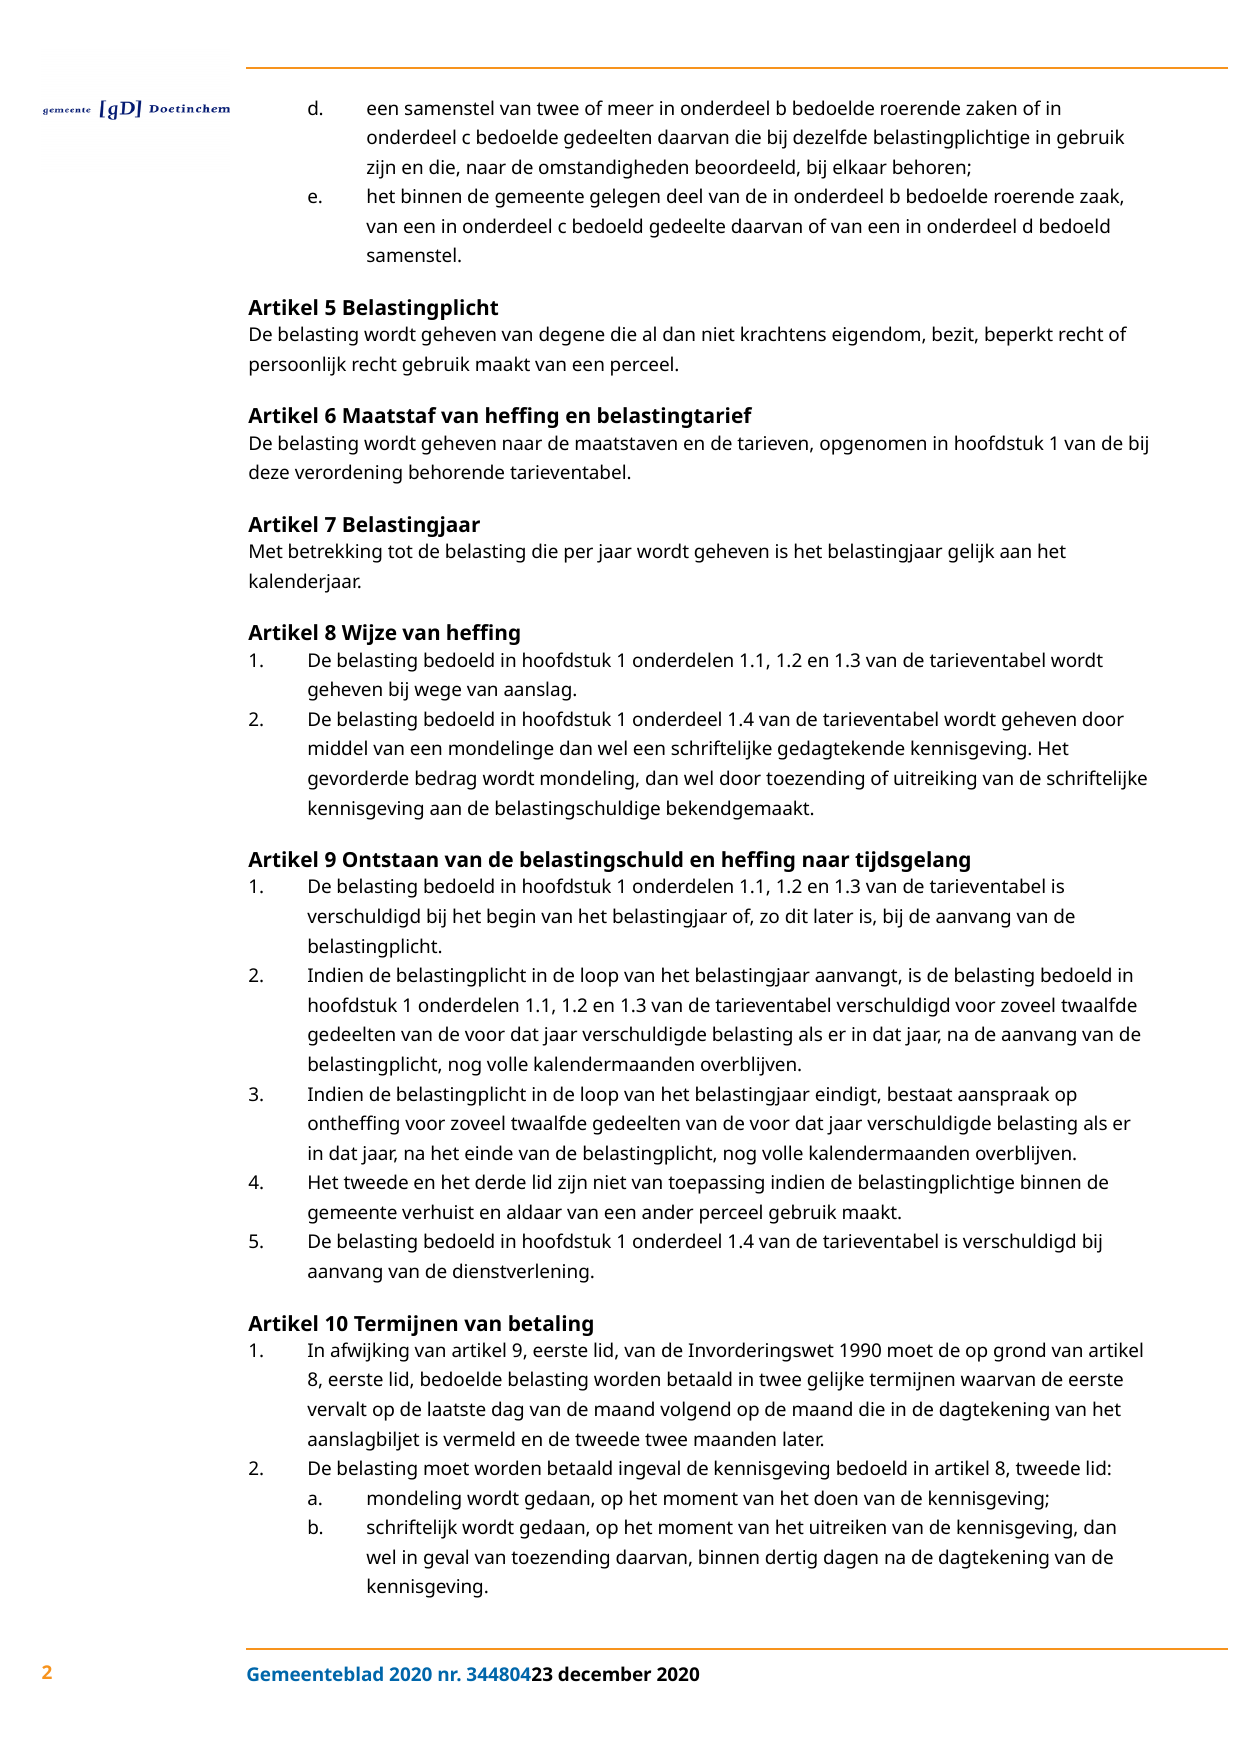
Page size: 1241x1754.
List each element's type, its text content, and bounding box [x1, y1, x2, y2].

text Met betrekking tot de belasting die per jaar wordt geheven is het belastingjaar gelijk aan het kalenderjaar. [248, 538, 1152, 594]
list mondeling wordt gedaan, op het moment van het doen van de kennisgeving; [307, 1485, 1152, 1511]
list schriftelijk wordt gedaan, op het moment van het uitreiken van de kennisgeving, dan wel in geval van toezending daarvan, binnen dertig dagen na de dagtekening van de kennisgeving. [307, 1514, 1152, 1599]
picture [41, 47, 231, 172]
text De belasting wordt geheven naar de maatstaven en de tarieven, opgenomen in hoofdstuk 1 van de bij deze verordening behorende tarieventabel. [248, 430, 1152, 485]
list In afwijking van artikel 9, eerste lid, van de Invorderingswet 1990 moet de op grond van artikel 8, eerste lid, bedoelde belasting worden betaald in twee gelijke termijnen waarvan de eerste vervalt op de laatste dag van de maand volgend op de maand die in de dagtekening van het aanslagbiljet is vermeld en de tweede twee maanden later. [248, 1337, 1152, 1452]
text Artikel 9 Ontstaan van de belastingschuld en heffing naar tijdsgelang [248, 845, 1152, 874]
list De belasting bedoeld in hoofdstuk 1 onderdelen 1.1, 1.2 en 1.3 van de tarieventabel wordt geheven bij wege van aanslag. [248, 647, 1152, 702]
list De belasting moet worden betaald ingeval de kennisgeving bedoeld in artikel 8, tweede lid: [248, 1455, 1152, 1481]
list Het tweede en het derde lid zijn niet van toepassing indien de belastingplichtige binnen de gemeente verhuist en aldaar van een ander perceel gebruik maakt. [248, 1169, 1152, 1225]
text De belasting wordt geheven van degene die al dan niet krachtens eigendom, bezit, beperkt recht of persoonlijk recht gebruik maakt van een perceel. [248, 322, 1152, 377]
list het binnen de gemeente gelegen deel van de in onderdeel b bedoelde roerende zaak, van een in onderdeel c bedoeld gedeelte daarvan of van een in onderdeel d bedoeld samenstel. [307, 183, 1152, 268]
list De belasting bedoeld in hoofdstuk 1 onderdelen 1.1, 1.2 en 1.3 van de tarieventabel is verschuldigd bij het begin van het belastingjaar of, zo dit later is, bij de aanvang van de belastingplicht. [248, 874, 1152, 958]
text Artikel 10 Termijnen van betaling [248, 1309, 1152, 1337]
list een samenstel van twee of meer in onderdeel b bedoelde roerende zaken of in onderdeel c bedoelde gedeelten daarvan die bij dezelfde belastingplichtige in gebruik zijn en die, naar de omstandigheden beoordeeld, bij elkaar behoren; [307, 95, 1152, 180]
list Indien de belastingplicht in de loop van het belastingjaar eindigt, bestaat aanspraak op ontheffing voor zoveel twaalfde gedeelten van de voor dat jaar verschuldigde belasting als er in dat jaar, na het einde van de belastingplicht, nog volle kalendermaanden overblijven. [248, 1081, 1152, 1166]
text Artikel 6 Maatstaf van heffing en belastingtarief [248, 402, 1152, 430]
list De belasting bedoeld in hoofdstuk 1 onderdeel 1.4 van de tarieventabel wordt geheven door middel van een mondelinge dan wel een schriftelijke gedagtekende kennisgeving. Het gevorderde bedrag wordt mondeling, dan wel door toezending of uitreiking van de schriftelijke kennisgeving aan de belastingschuldige bekendgemaakt. [248, 706, 1152, 821]
text Artikel 5 Belastingplicht [248, 293, 1152, 322]
list De belasting bedoeld in hoofdstuk 1 onderdeel 1.4 van de tarieventabel is verschuldigd bij aanvang van de dienstverlening. [248, 1229, 1152, 1284]
list Indien de belastingplicht in de loop van het belastingjaar aanvangt, is de belasting bedoeld in hoofdstuk 1 onderdelen 1.1, 1.2 en 1.3 van de tarieventabel verschuldigd voor zoveel twaalfde gedeelten van de voor dat jaar verschuldigde belasting als er in dat jaar, na de aanvang van de belastingplicht, nog volle kalendermaanden overblijven. [248, 962, 1152, 1077]
text Artikel 8 Wijze van heffing [248, 618, 1152, 647]
text Artikel 7 Belastingjaar [248, 510, 1152, 538]
